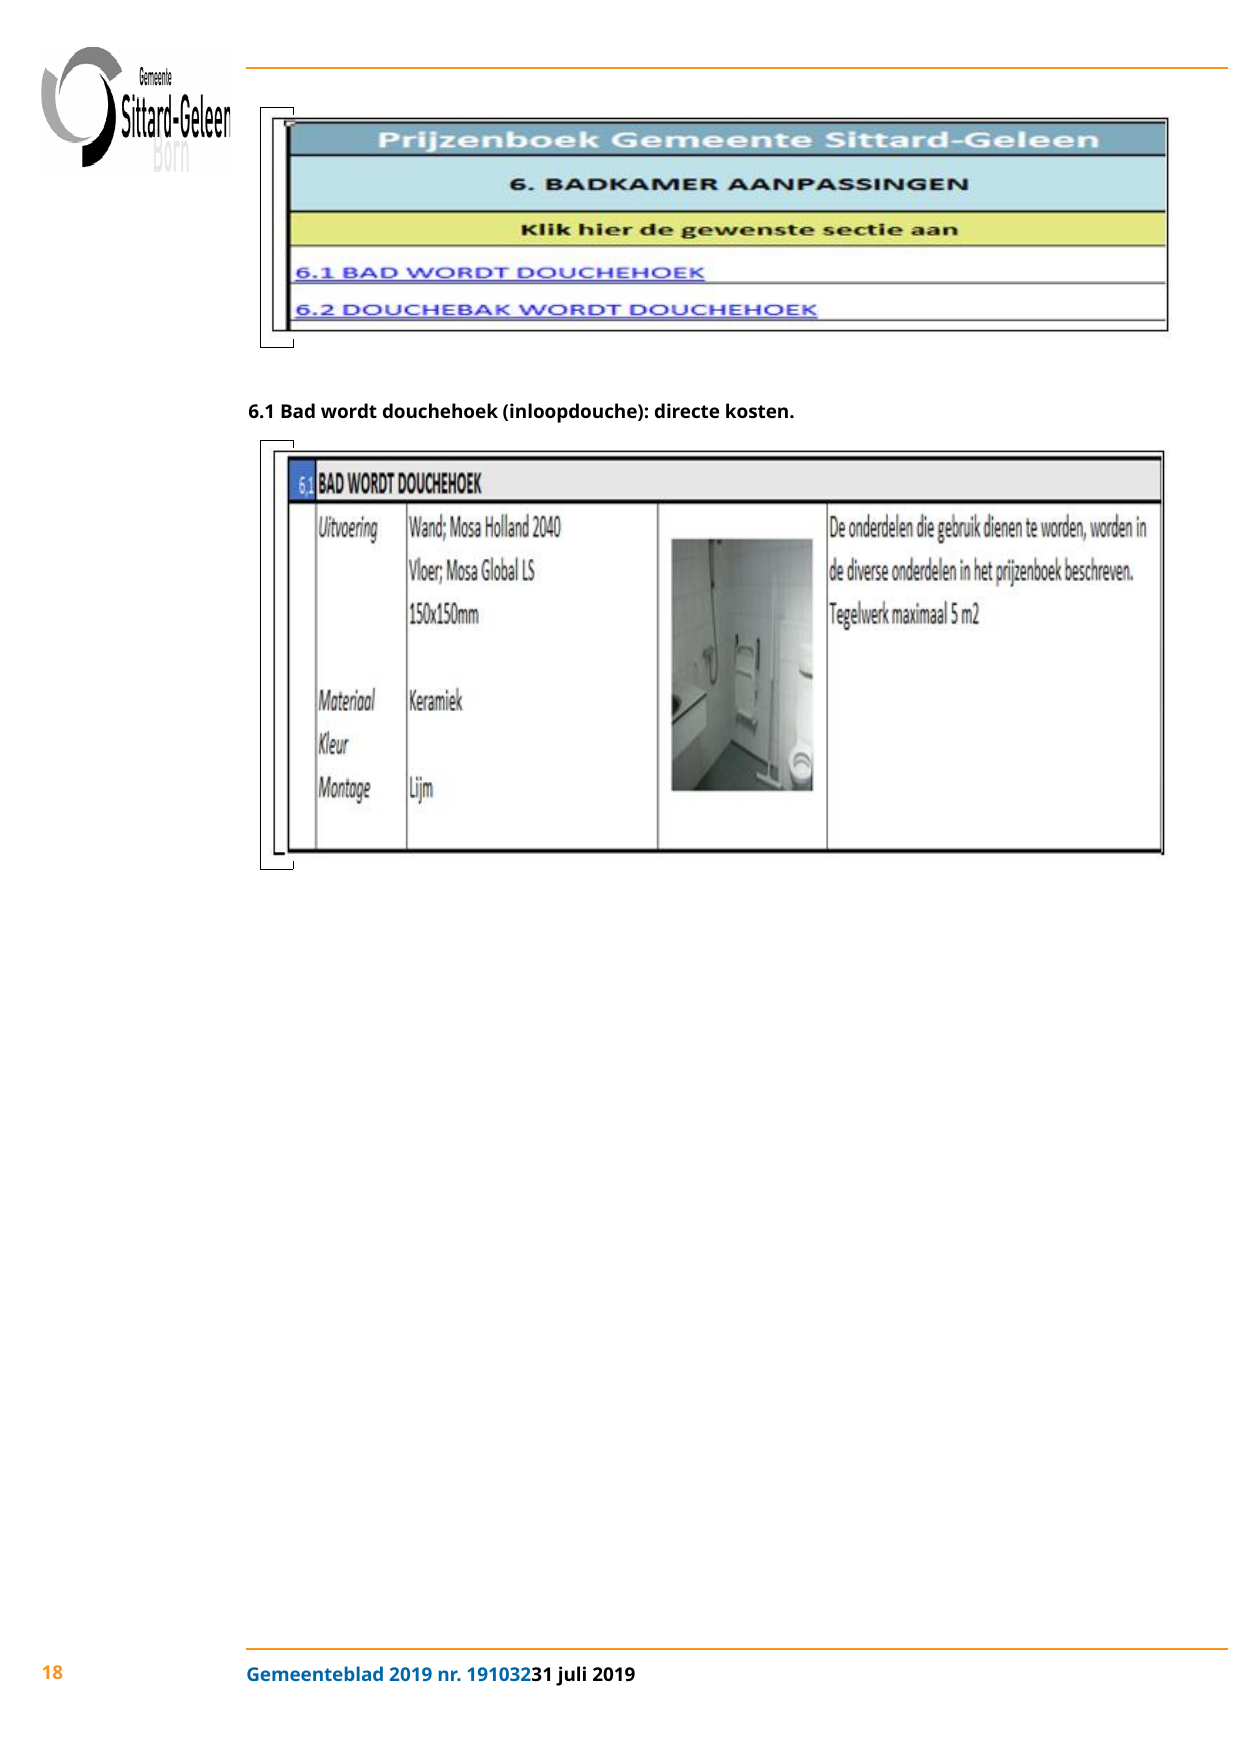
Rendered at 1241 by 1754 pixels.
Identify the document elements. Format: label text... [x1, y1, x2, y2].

text 6.1 Bad wordt douchehoek (inloopdouche): directe kosten. [248, 398, 1152, 424]
picture [268, 448, 1173, 861]
picture [268, 115, 1173, 339]
picture [41, 47, 231, 172]
